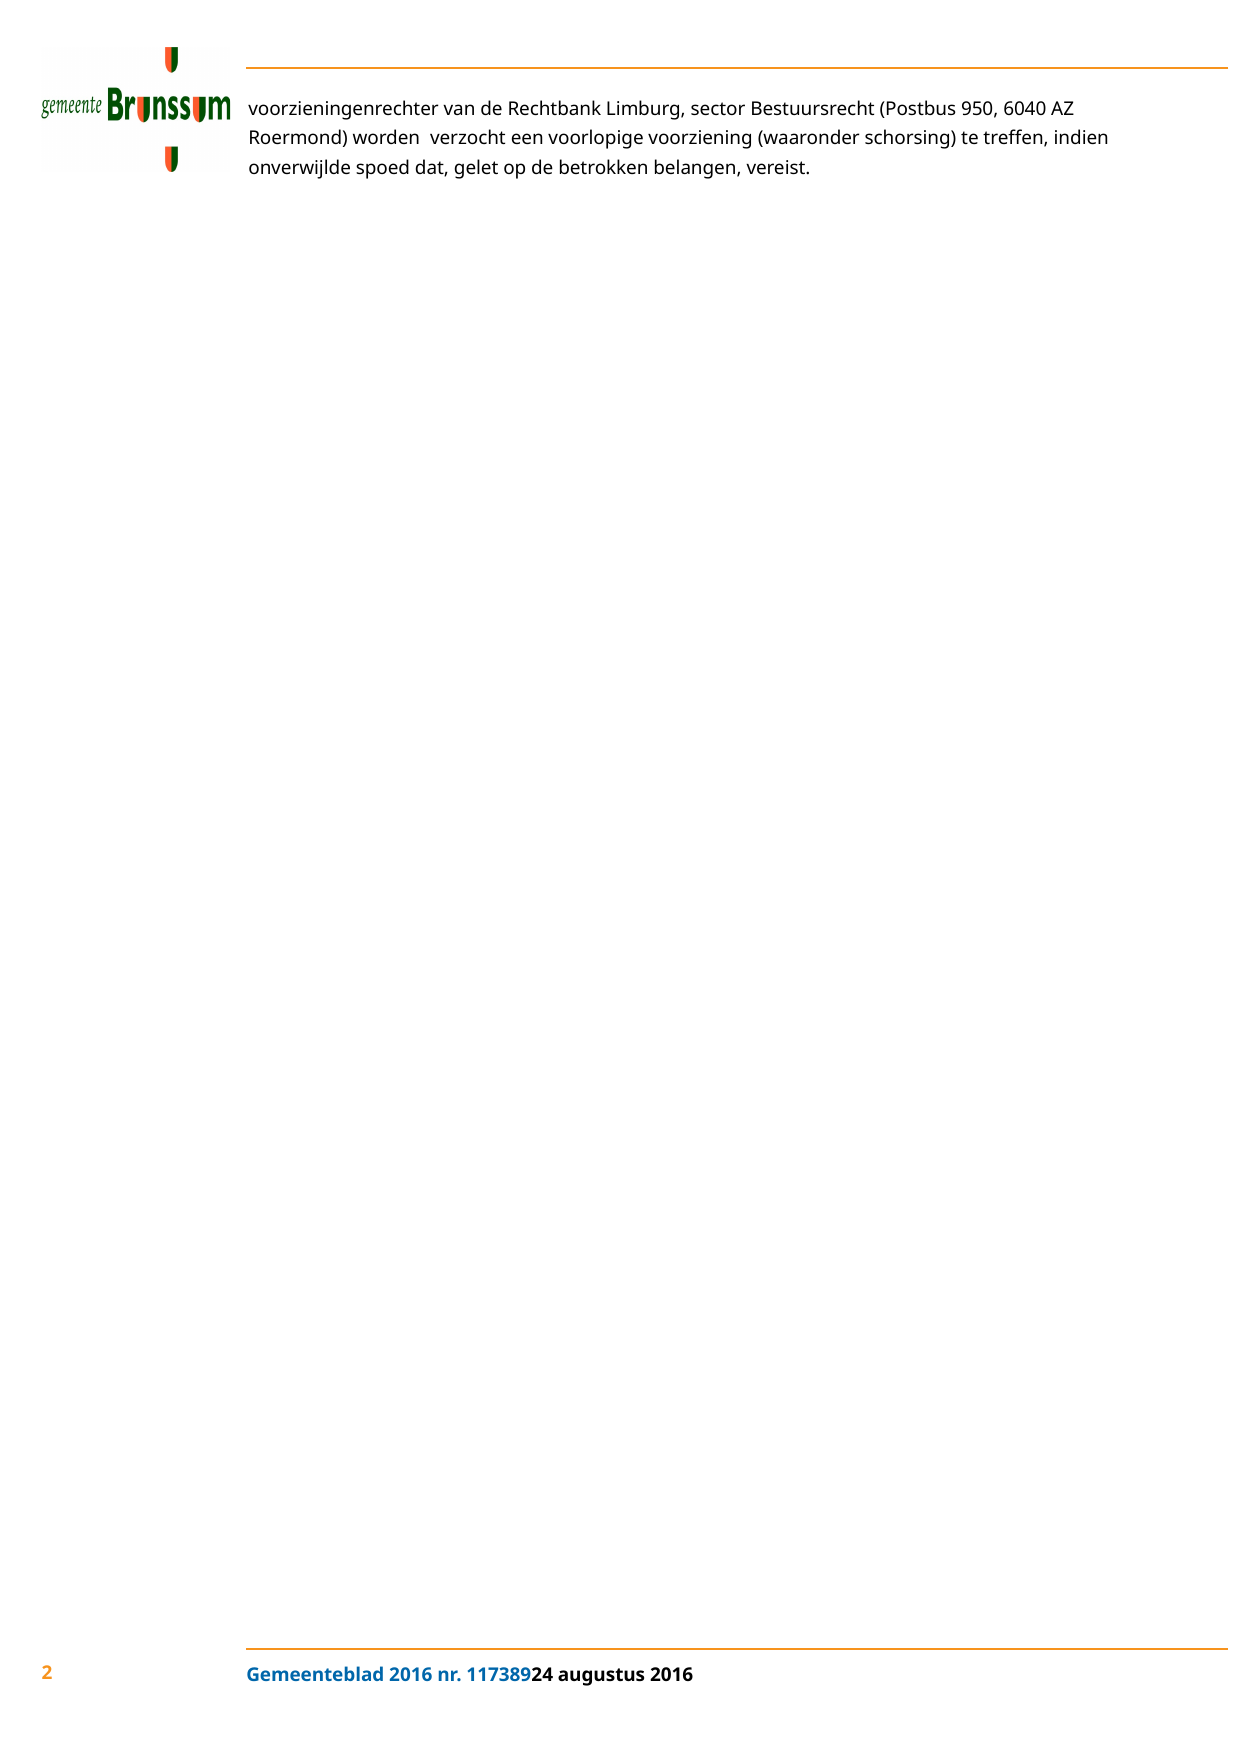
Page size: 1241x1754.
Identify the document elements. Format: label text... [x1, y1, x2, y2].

picture [41, 47, 231, 172]
text voorzieningenrechter van de Rechtbank Limburg, sector Bestuursrecht (Postbus 950, 6040 AZ Roermond) worden verzocht een voorlopige voorziening (waaronder schorsing) te treffen, indien onverwijlde spoed dat, gelet op de betrokken belangen, vereist. [248, 95, 1152, 180]
